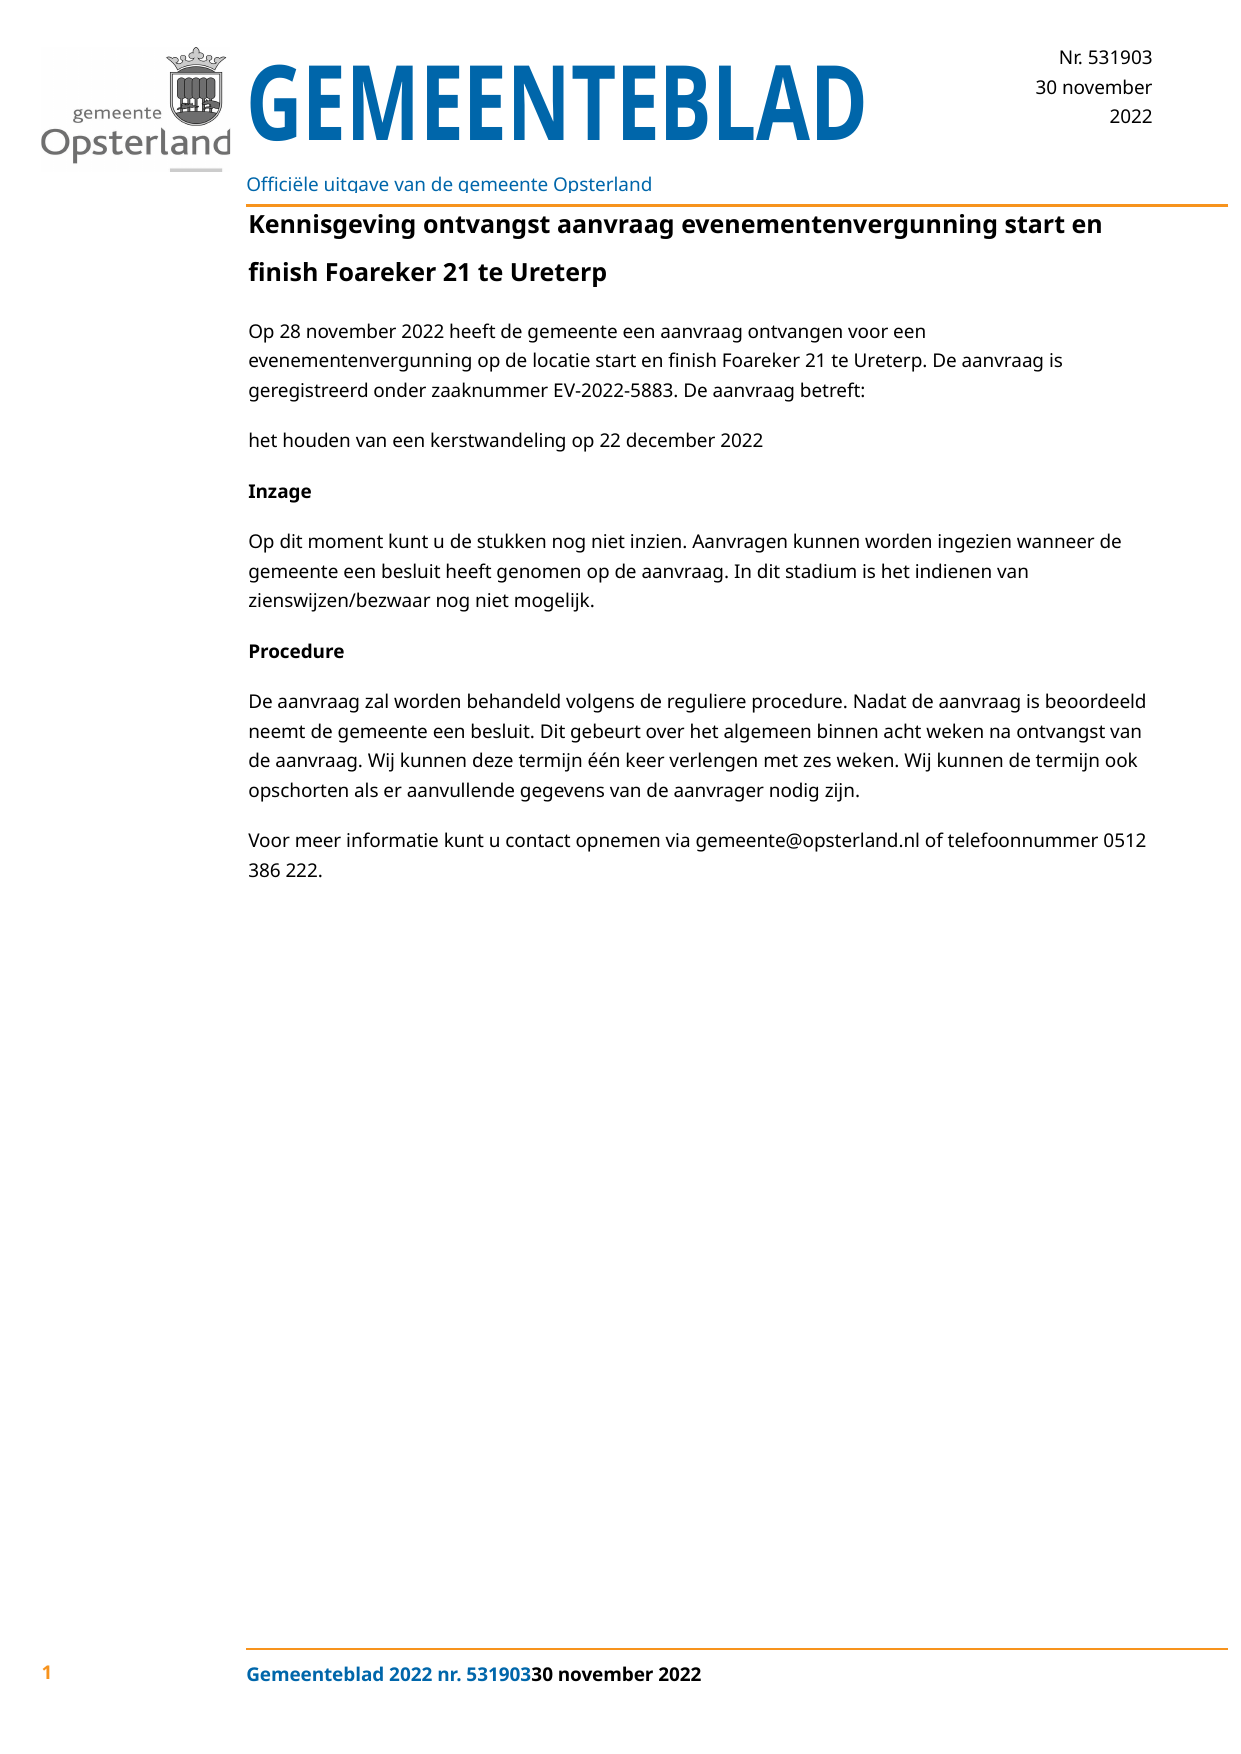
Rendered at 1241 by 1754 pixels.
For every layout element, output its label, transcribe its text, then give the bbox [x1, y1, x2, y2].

text Voor meer informatie kunt u contact opnemen via gemeente@opsterland.nl of telefoonnummer 0512 386 222. [248, 827, 1152, 883]
text Kennisgeving ontvangst aanvraag evenementenvergunning start en finish Foareker 21 te Ureterp [248, 207, 1152, 288]
picture [41, 47, 231, 172]
text het houden van een kerstwandeling op 22 december 2022 [248, 427, 1152, 453]
text Procedure [248, 638, 1152, 664]
text Inzage [248, 478, 1152, 504]
text Op dit moment kunt u de stukken nog niet inzien. Aanvragen kunnen worden ingezien wanneer de gemeente een besluit heeft genomen op de aanvraag. In dit stadium is het indienen van zienswijzen/bezwaar nog niet mogelijk. [248, 528, 1152, 613]
text Op 28 november 2022 heeft de gemeente een aanvraag ontvangen voor een evenementenvergunning op de locatie start en finish Foareker 21 te Ureterp. De aanvraag is geregistreerd onder zaaknummer EV-2022-5883. De aanvraag betreft: [248, 318, 1152, 403]
text De aanvraag zal worden behandeld volgens de reguliere procedure. Nadat de aanvraag is beoordeeld neemt de gemeente een besluit. Dit gebeurt over het algemeen binnen acht weken na ontvangst van de aanvraag. Wij kunnen deze termijn één keer verlengen met zes weken. Wij kunnen de termijn ook opschorten als er aanvullende gegevens van de aanvrager nodig zijn. [248, 688, 1152, 803]
